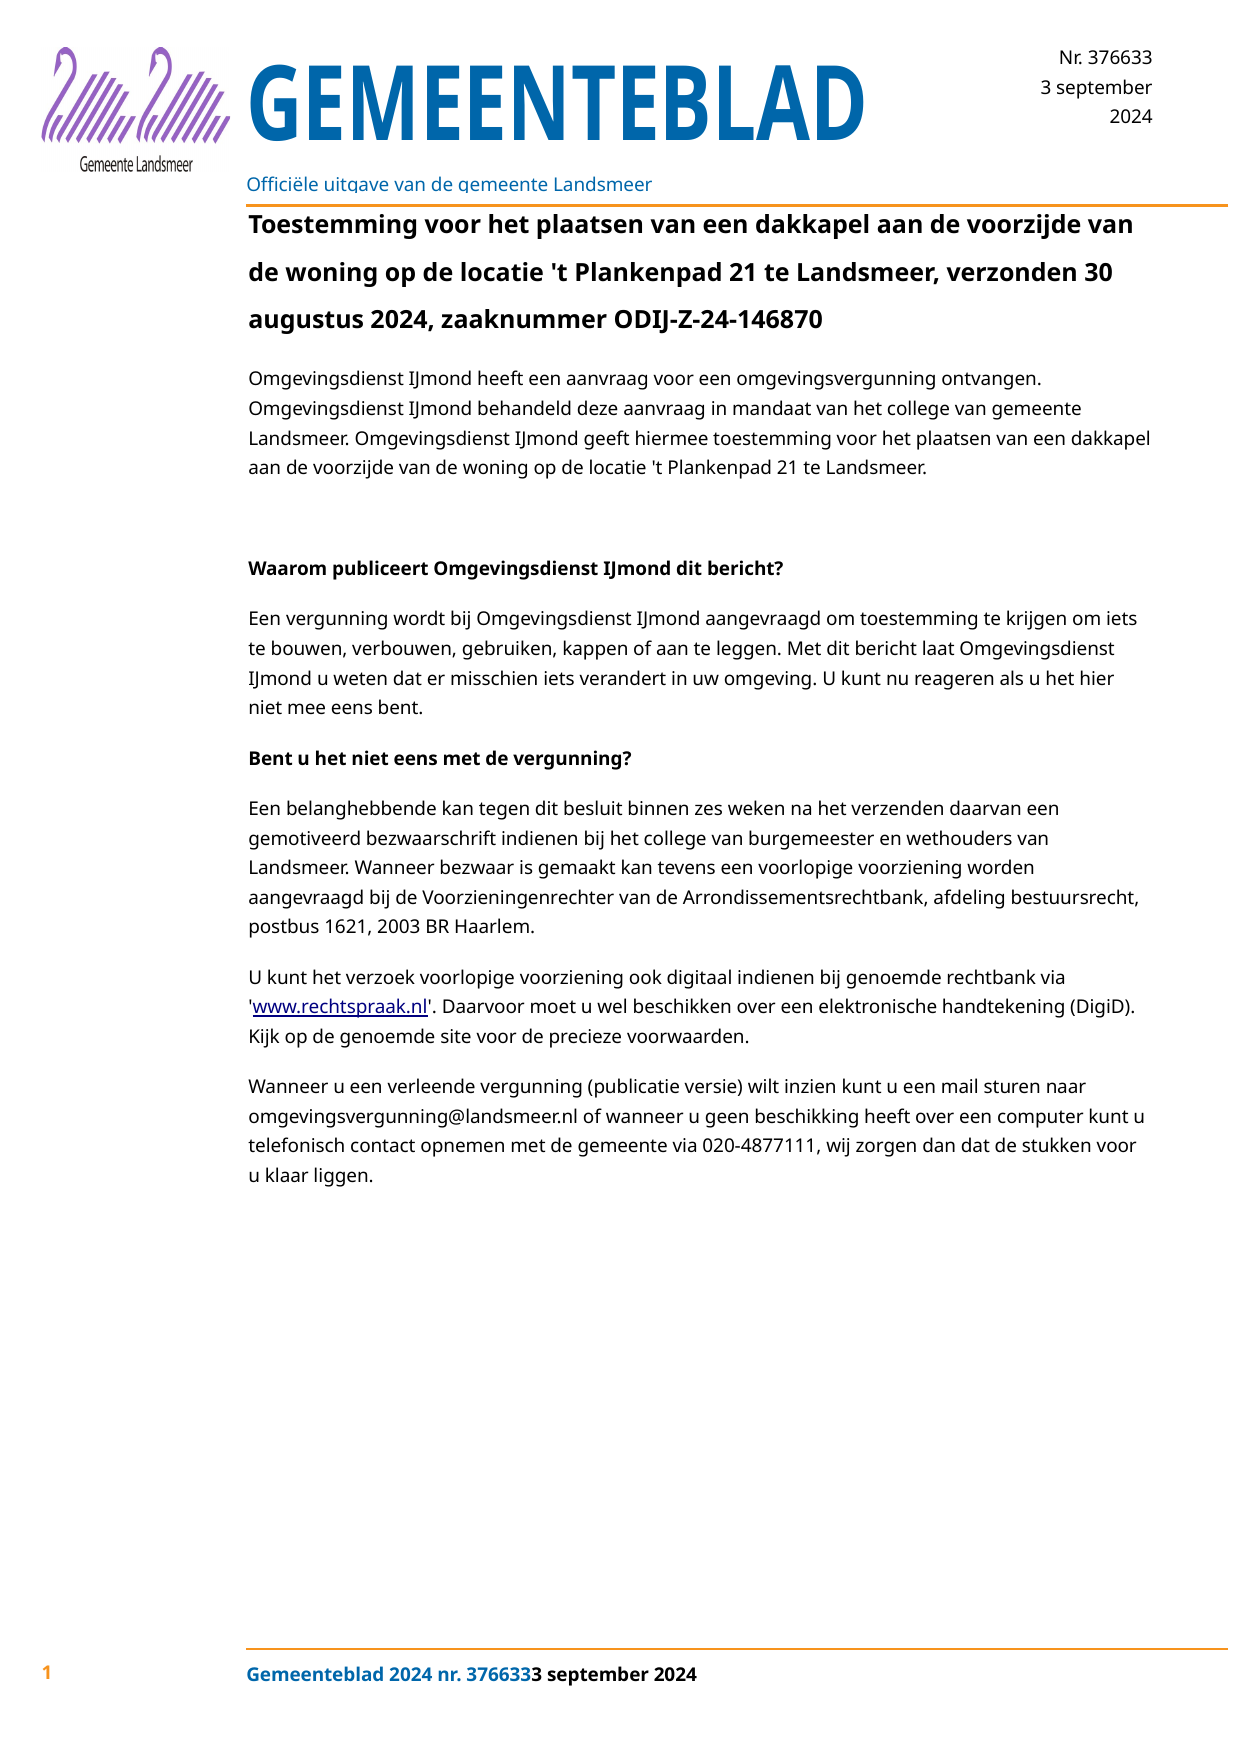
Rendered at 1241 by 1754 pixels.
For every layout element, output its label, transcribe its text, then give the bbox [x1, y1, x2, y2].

picture [41, 47, 231, 172]
text Een belanghebbende kan tegen dit besluit binnen zes weken na het verzenden daarvan een gemotiveerd bezwaarschrift indienen bij het college van burgemeester en wethouders van Landsmeer. Wanneer bezwaar is gemaakt kan tevens een voorlopige voorziening worden aangevraagd bij de Voorzieningenrechter van de Arrondissementsrechtbank, afdeling bestuursrecht, postbus 1621, 2003 BR Haarlem. [248, 795, 1152, 939]
text Toestemming voor het plaatsen van een dakkapel aan de voorzijde van de woning op de locatie 't Plankenpad 21 te Landsmeer, verzonden 30 augustus 2024, zaaknummer ODIJ-Z-24-146870 [248, 207, 1152, 336]
text Wanneer u een verleende vergunning (publicatie versie) wilt inzien kunt u een mail sturen naar omgevingsvergunning@landsmeer.nl of wanneer u geen beschikking heeft over een computer kunt u telefonisch contact opnemen met de gemeente via 020-4877111, wij zorgen dan dat de stukken voor u klaar liggen. [248, 1073, 1152, 1188]
text Omgevingsdienst IJmond heeft een aanvraag voor een omgevingsvergunning ontvangen. Omgevingsdienst IJmond behandeld deze aanvraag in mandaat van het college van gemeente Landsmeer. Omgevingsdienst IJmond geeft hiermee toestemming voor het plaatsen van een dakkapel aan de voorzijde van de woning op de locatie 't Plankenpad 21 te Landsmeer. [248, 366, 1152, 480]
text Waarom publiceert Omgevingsdienst IJmond dit bericht? [248, 555, 1152, 581]
text Bent u het niet eens met de vergunning? [248, 745, 1152, 770]
text U kunt het verzoek voorlopige voorziening ook digitaal indienen bij genoemde rechtbank via 'www.rechtspraak.nl'. Daarvoor moet u wel beschikken over een elektronische handtekening (DigiD). Kijk op de genoemde site voor de precieze voorwaarden. [248, 964, 1152, 1049]
text Een vergunning wordt bij Omgevingsdienst IJmond aangevraagd om toestemming te krijgen om iets te bouwen, verbouwen, gebruiken, kappen of aan te leggen. Met dit bericht laat Omgevingsdienst IJmond u weten dat er misschien iets verandert in uw omgeving. U kunt nu reageren als u het hier niet mee eens bent. [248, 606, 1152, 720]
